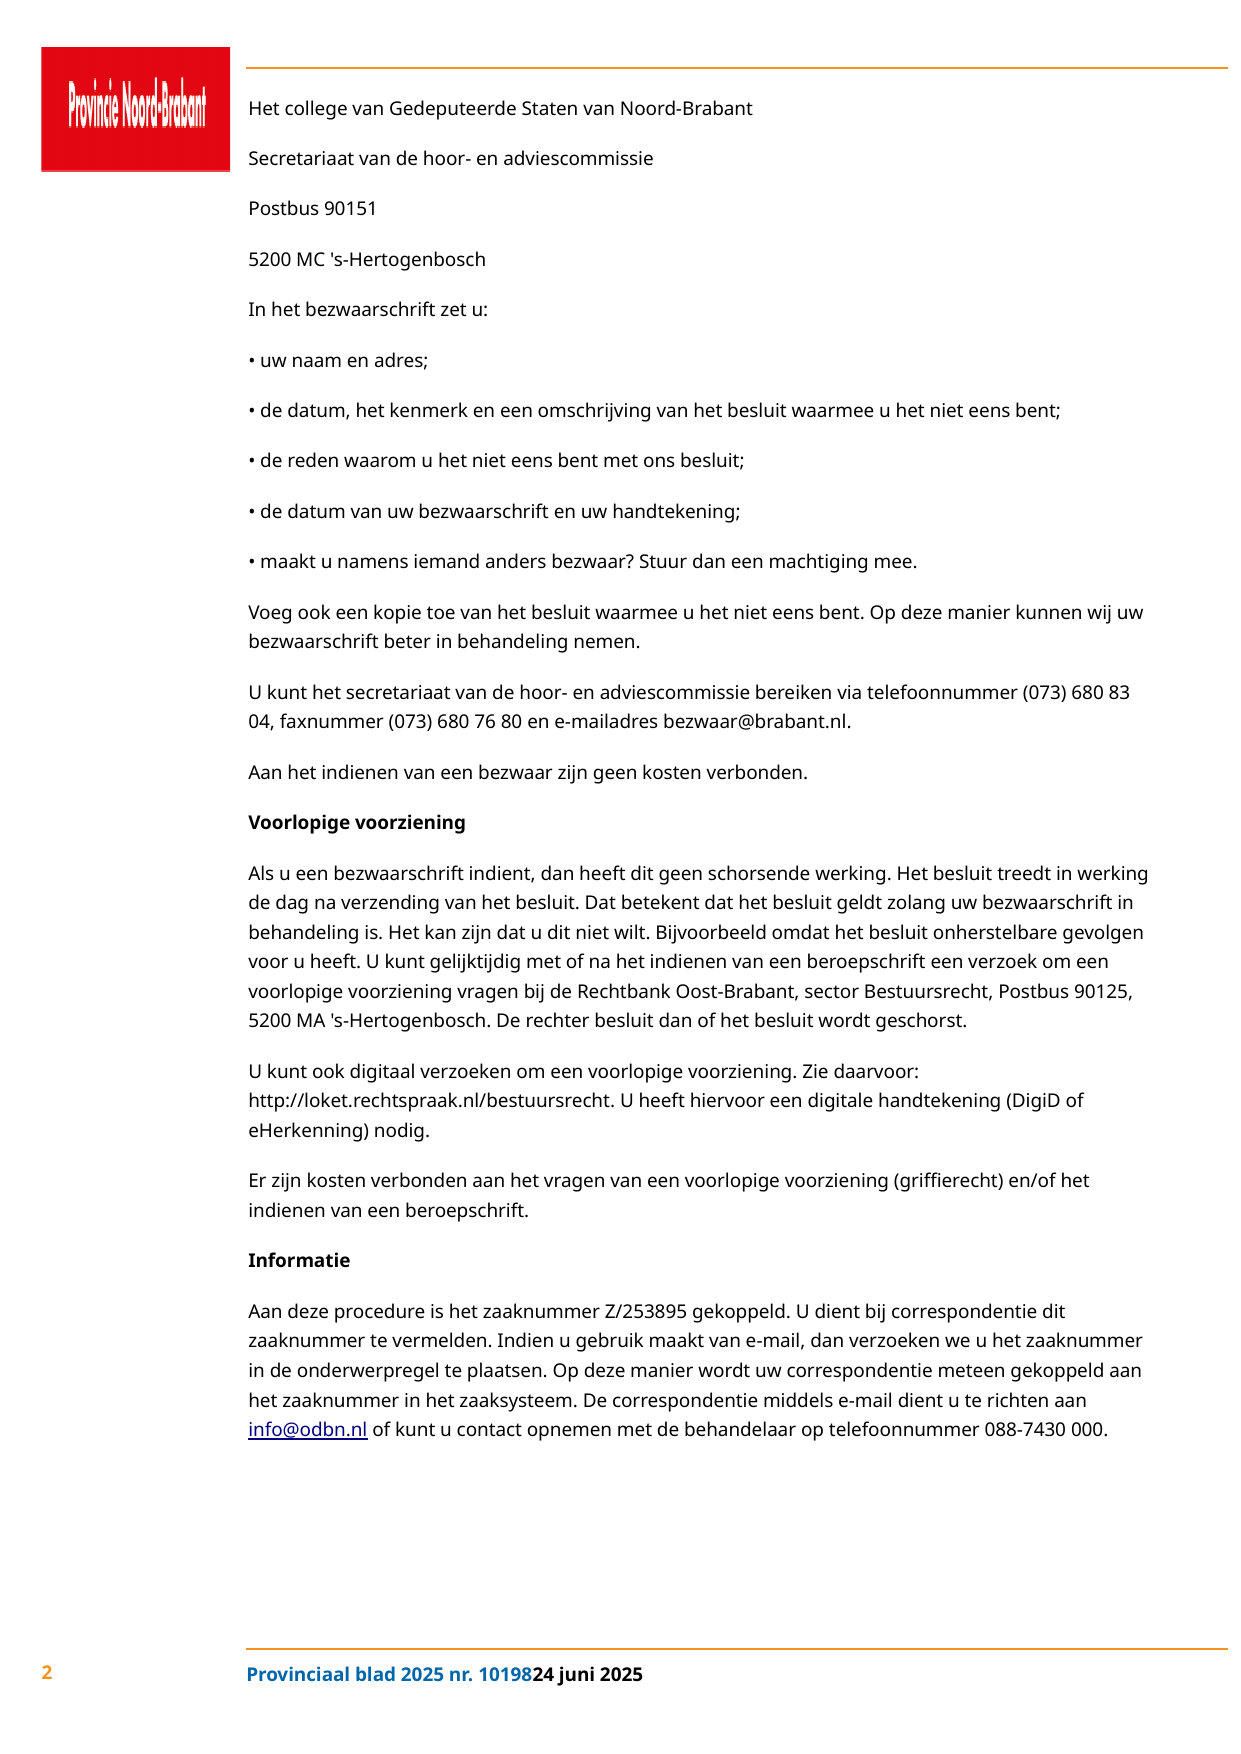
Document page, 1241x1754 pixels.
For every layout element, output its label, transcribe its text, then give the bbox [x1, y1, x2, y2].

text Als u een bezwaarschrift indient, dan heeft dit geen schorsende werking. Het besluit treedt in werking de dag na verzending van het besluit. Dat betekent dat het besluit geldt zolang uw bezwaarschrift in behandeling is. Het kan zijn dat u dit niet wilt. Bijvoorbeeld omdat het besluit onherstelbare gevolgen voor u heeft. U kunt gelijktijdig met of na het indienen van een beroepschrift een verzoek om een voorlopige voorziening vragen bij de Rechtbank Oost-Brabant, sector Bestuursrecht, Postbus 90125, 5200 MA 's‑Hertogenbosch. De rechter besluit dan of het besluit wordt geschorst. [248, 860, 1152, 1033]
text Aan het indienen van een bezwaar zijn geen kosten verbonden. [248, 759, 1152, 785]
text 5200 MC 's‑Hertogenbosch [248, 246, 1152, 272]
text U kunt het secretariaat van de hoor- en adviescommissie bereiken via telefoonnummer (073) 680 83 04, faxnummer (073) 680 76 80 en e-mailadres bezwaar@brabant.nl. [248, 679, 1152, 734]
text U kunt ook digitaal verzoeken om een voorlopige voorziening. Zie daarvoor: http://loket.rechtspraak.nl/bestuursrecht. U heeft hiervoor een digitale handtekening (DigiD of eHerkenning) nodig. [248, 1058, 1152, 1143]
text Voorlopige voorziening [248, 809, 1152, 835]
text Er zijn kosten verbonden aan het vragen van een voorlopige voorziening (griffierecht) en/of het indienen van een beroepschrift. [248, 1168, 1152, 1223]
text Het college van Gedeputeerde Staten van Noord-Brabant [248, 95, 1152, 121]
text • de datum van uw bezwaarschrift en uw handtekening; [248, 498, 1152, 524]
text • maakt u namens iemand anders bezwaar? Stuur dan een machtiging mee. [248, 548, 1152, 574]
text Postbus 90151 [248, 196, 1152, 221]
text • de reden waarom u het niet eens bent met ons besluit; [248, 448, 1152, 473]
text Informatie [248, 1248, 1152, 1273]
text • de datum, het kenmerk en een omschrijving van het besluit waarmee u het niet eens bent; [248, 397, 1152, 423]
text Secretariaat van de hoor- en adviescommissie [248, 145, 1152, 171]
text • uw naam en adres; [248, 347, 1152, 373]
text Aan deze procedure is het zaaknummer Z/253895 gekoppeld. U dient bij correspondentie dit zaaknummer te vermelden. Indien u gebruik maakt van e-mail, dan verzoeken we u het zaaknummer in de onderwerpregel te plaatsen. Op deze manier wordt uw correspondentie meteen gekoppeld aan het zaaknummer in het zaaksysteem. De correspondentie middels e-mail dient u te richten aan info@odbn.nl of kunt u contact opnemen met de behandelaar op telefoonnummer 088-7430 000. [248, 1298, 1152, 1442]
picture [41, 47, 231, 172]
text Voeg ook een kopie toe van het besluit waarmee u het niet eens bent. Op deze manier kunnen wij uw bezwaarschrift beter in behandeling nemen. [248, 599, 1152, 654]
text In het bezwaarschrift zet u: [248, 296, 1152, 322]
